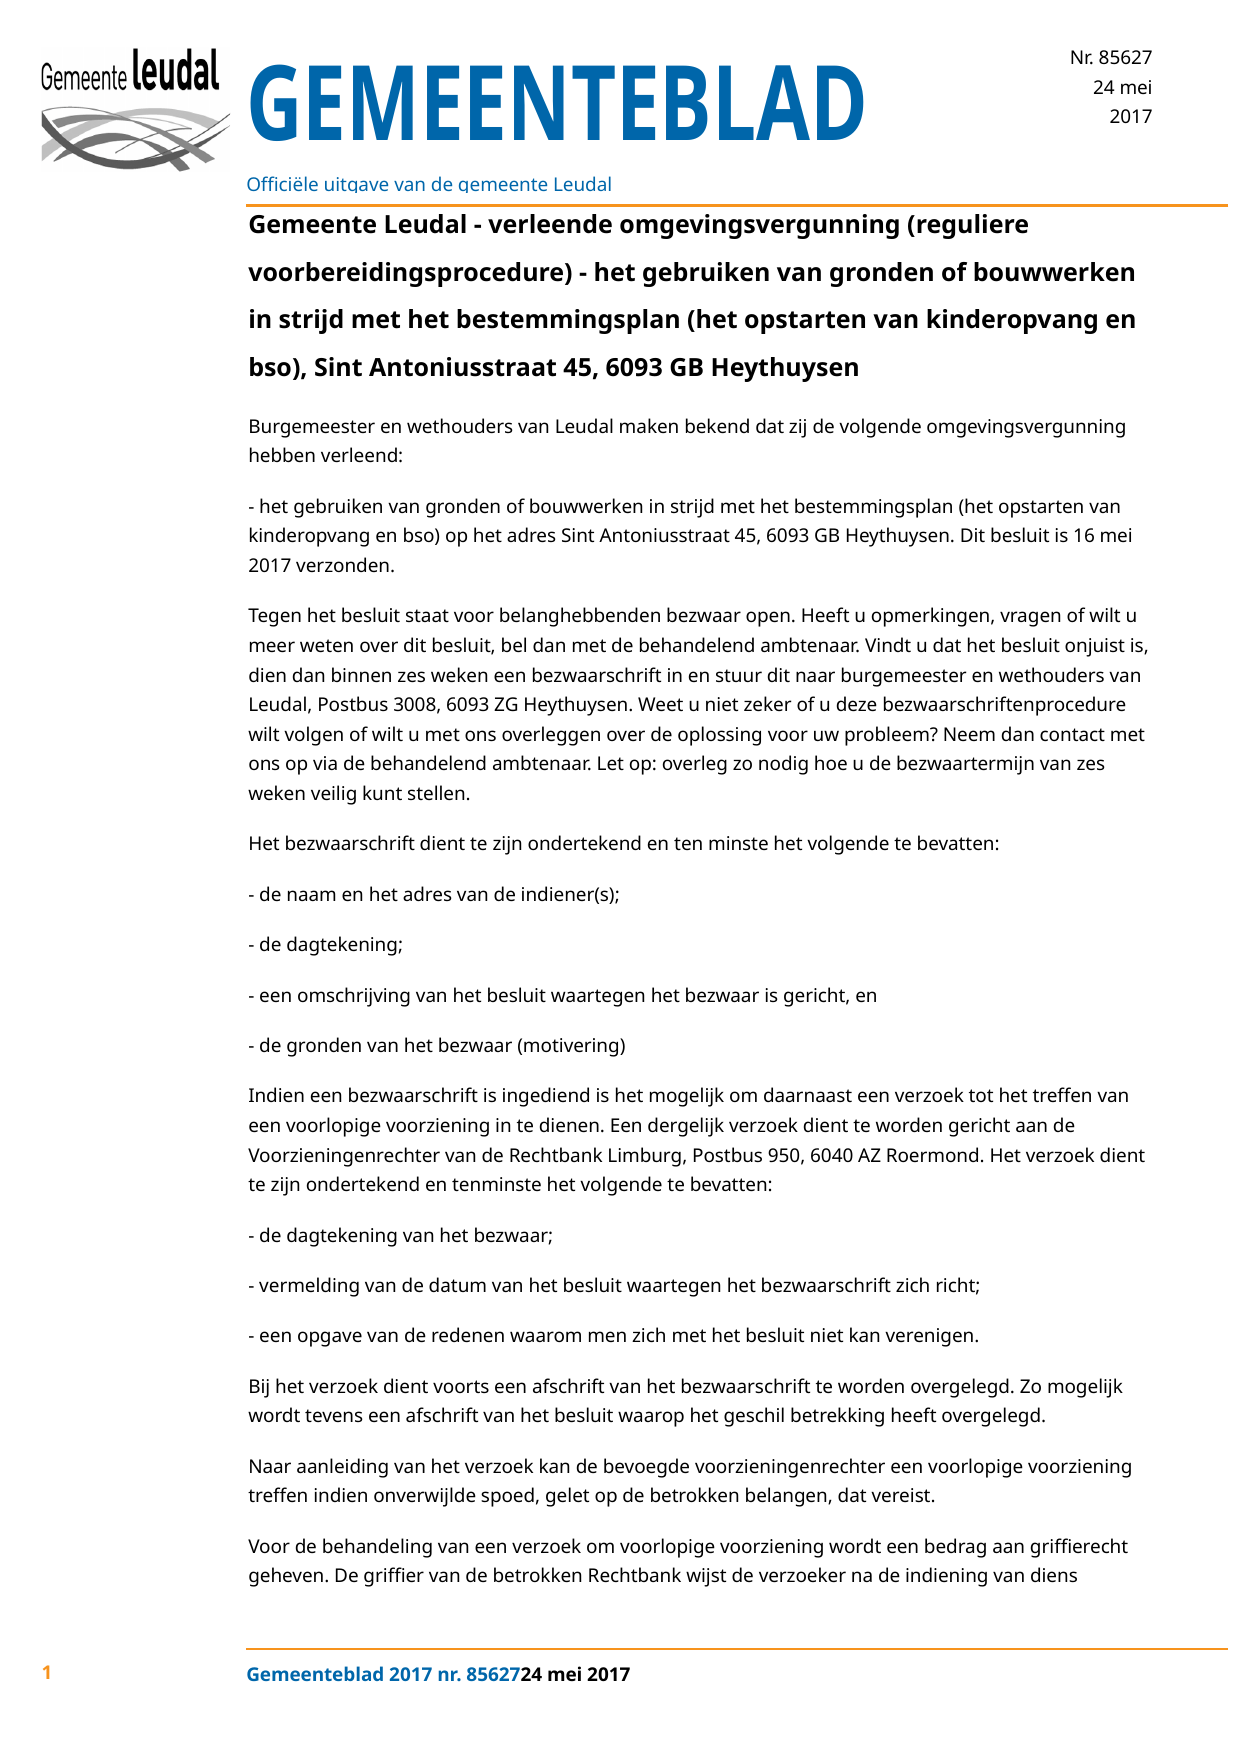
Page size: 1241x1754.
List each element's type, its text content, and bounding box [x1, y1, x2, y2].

picture [41, 47, 231, 172]
text Gemeente Leudal - verleende omgevingsvergunning (reguliere voorbereidingsprocedure) - het gebruiken van gronden of bouwwerken in strijd met het bestemmingsplan (het opstarten van kinderopvang en bso), Sint Antoniusstraat 45, 6093 GB Heythuysen [248, 207, 1152, 384]
text Voor de behandeling van een verzoek om voorlopige voorziening wordt een bedrag aan griffierecht geheven. De griffier van de betrokken Rechtbank wijst de verzoeker na de indiening van diens [248, 1533, 1152, 1588]
text - vermelding van de datum van het besluit waartegen het bezwaarschrift zich richt; [248, 1272, 1152, 1298]
text - een opgave van de redenen waarom men zich met het besluit niet kan verenigen. [248, 1323, 1152, 1348]
text - de dagtekening; [248, 931, 1152, 957]
text - een omschrijving van het besluit waartegen het bezwaar is gericht, en [248, 982, 1152, 1008]
text - de dagtekening van het bezwaar; [248, 1222, 1152, 1248]
text - de naam en het adres van de indiener(s); [248, 881, 1152, 907]
text Het bezwaarschrift dient te zijn ondertekend en ten minste het volgende te bevatten: [248, 831, 1152, 856]
text Bij het verzoek dient voorts een afschrift van het bezwaarschrift te worden overgelegd. Zo mogelijk wordt tevens een afschrift van het besluit waarop het geschil betrekking heeft overgelegd. [248, 1373, 1152, 1428]
text Burgemeester en wethouders van Leudal maken bekend dat zij de volgende omgevingsvergunning hebben verleend: [248, 413, 1152, 468]
text Indien een bezwaarschrift is ingediend is het mogelijk om daarnaast een verzoek tot het treffen van een voorlopige voorziening in te dienen. Een dergelijk verzoek dient te worden gericht aan de Voorzieningenrechter van de Rechtbank Limburg, Postbus 950, 6040 AZ Roermond. Het verzoek dient te zijn ondertekend en tenminste het volgende te bevatten: [248, 1083, 1152, 1197]
text - het gebruiken van gronden of bouwwerken in strijd met het bestemmingsplan (het opstarten van kinderopvang en bso) op het adres Sint Antoniusstraat 45, 6093 GB Heythuysen. Dit besluit is 16 mei 2017 verzonden. [248, 493, 1152, 578]
text - de gronden van het bezwaar (motivering) [248, 1032, 1152, 1058]
text Naar aanleiding van het verzoek kan de bevoegde voorzieningenrechter een voorlopige voorziening treffen indien onverwijlde spoed, gelet op de betrokken belangen, dat vereist. [248, 1453, 1152, 1508]
text Tegen het besluit staat voor belanghebbenden bezwaar open. Heeft u opmerkingen, vragen of wilt u meer weten over dit besluit, bel dan met de behandelend ambtenaar. Vindt u dat het besluit onjuist is, dien dan binnen zes weken een bezwaarschrift in en stuur dit naar burgemeester en wethouders van Leudal, Postbus 3008, 6093 ZG Heythuysen. Weet u niet zeker of u deze bezwaarschriftenprocedure wilt volgen of wilt u met ons overleggen over de oplossing voor uw probleem? Neem dan contact met ons op via de behandelend ambtenaar. Let op: overleg zo nodig hoe u de bezwaartermijn van zes weken veilig kunt stellen. [248, 603, 1152, 806]
